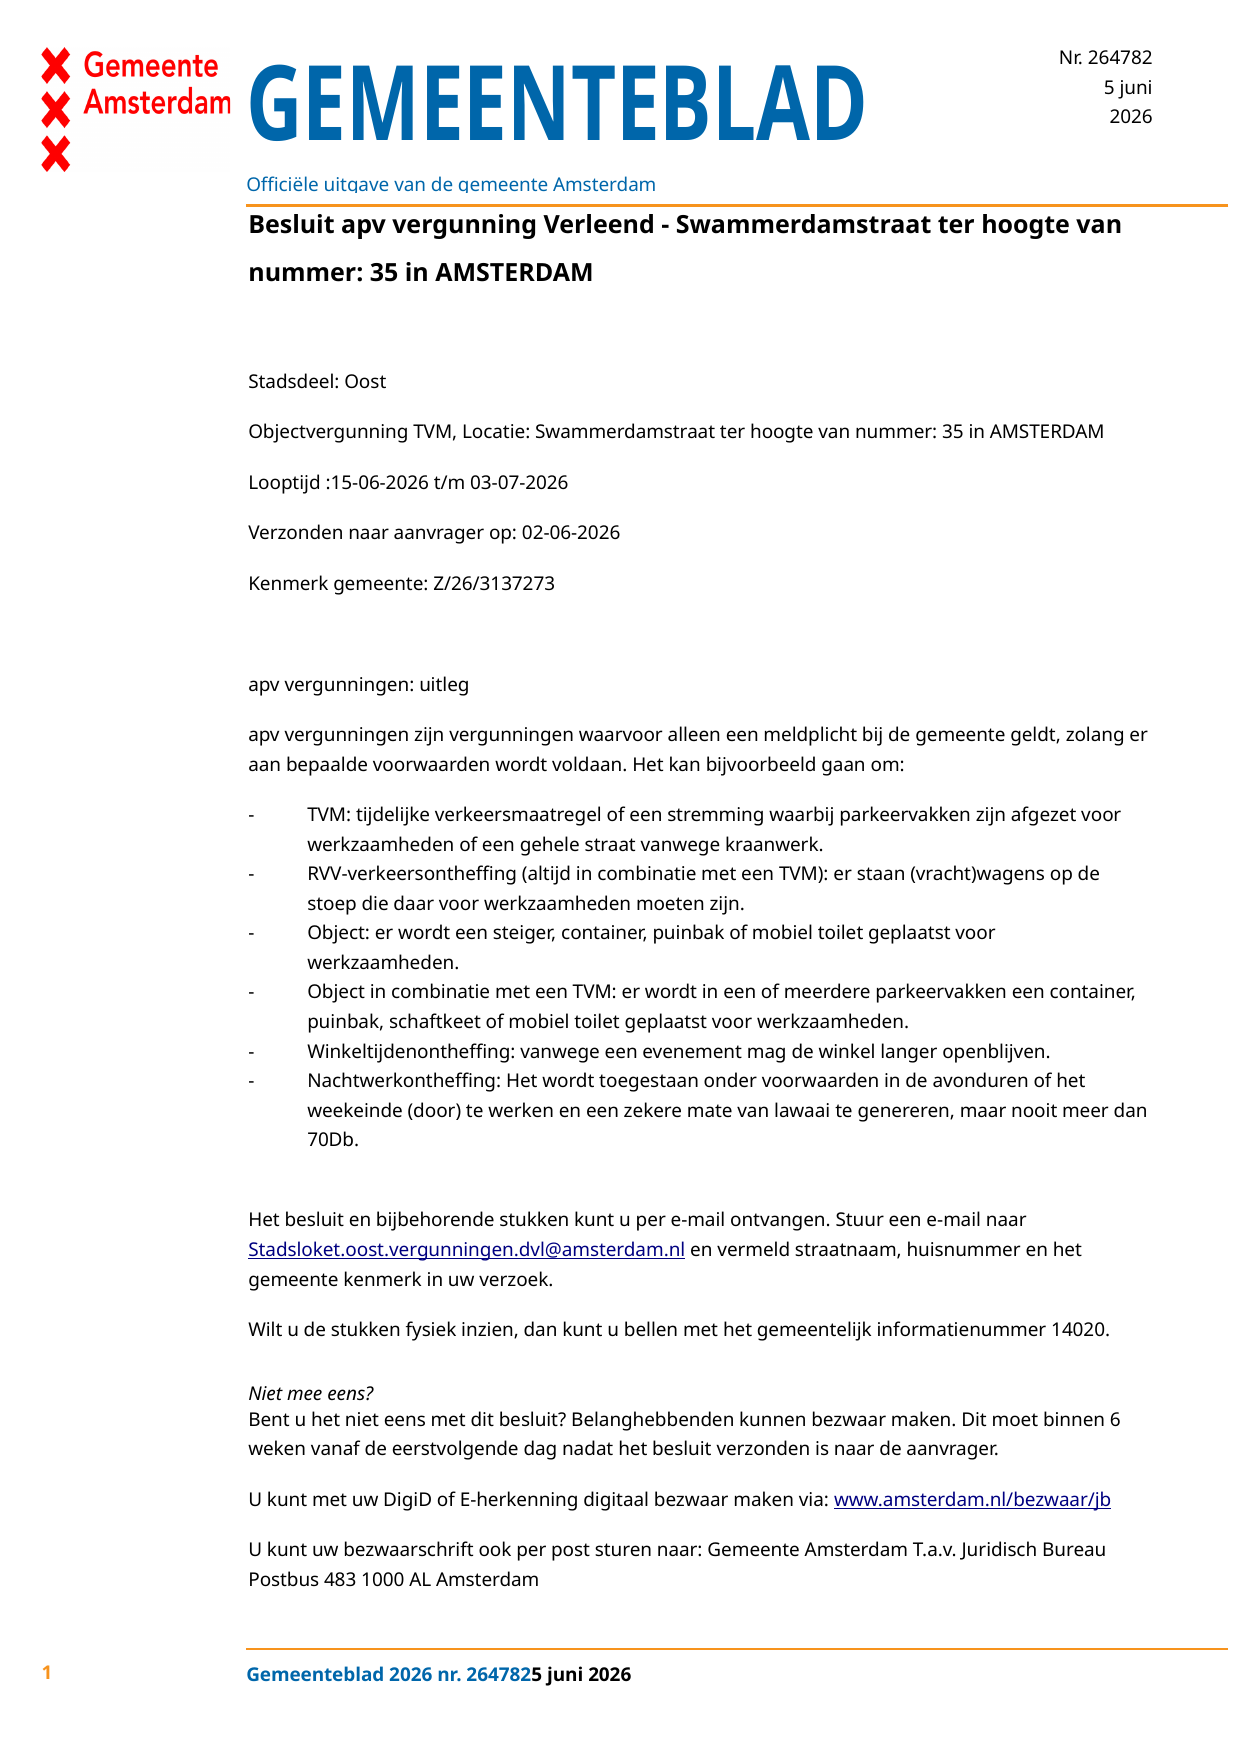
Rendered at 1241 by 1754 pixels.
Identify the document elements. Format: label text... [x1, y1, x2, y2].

text U kunt uw bezwaarschrift ook per post sturen naar: Gemeente Amsterdam T.a.v. Juridisch Bureau Postbus 483 1000 AL Amsterdam [248, 1536, 1152, 1592]
text Besluit apv vergunning Verleend - Swammerdamstraat ter hoogte van nummer: 35 in AMSTERDAM [248, 207, 1152, 288]
text Kenmerk gemeente: Z/26/3137273 [248, 570, 1152, 596]
text Objectvergunning TVM, Locatie: Swammerdamstraat ter hoogte van nummer: 35 in AMSTERDAM [248, 419, 1152, 444]
text Het besluit en bijbehorende stukken kunt u per e-mail ontvangen. Stuur een e-mail naar Stadsloket.oost.vergunningen.dvl@amsterdam.nl en vermeld straatnaam, huisnummer en het gemeente kenmerk in uw verzoek. [248, 1207, 1152, 1292]
text apv vergunningen: uitleg [248, 671, 1152, 697]
list Object: er wordt een steiger, container, puinbak of mobiel toilet geplaatst voor werkzaamheden. [248, 919, 1152, 975]
list Winkeltijdenontheffing: vanwege een evenement mag de winkel langer openblijven. [248, 1038, 1152, 1064]
list Object in combinatie met een TVM: er wordt in een of meerdere parkeervakken een container, puinbak, schaftkeet of mobiel toilet geplaatst voor werkzaamheden. [248, 979, 1152, 1034]
text Wilt u de stukken fysiek inzien, dan kunt u bellen met het gemeentelijk informatienummer 14020. [248, 1316, 1152, 1342]
list Nachtwerkontheffing: Het wordt toegestaan onder voorwaarden in de avonduren of het weekeinde (door) te werken en een zekere mate van lawaai te genereren, maar nooit meer dan 70Db. [248, 1067, 1152, 1152]
list RVV-verkeersontheffing (altijd in combinatie met een TVM): er staan (vracht)wagens op de stoep die daar voor werkzaamheden moeten zijn. [248, 860, 1152, 916]
text Verzonden naar aanvrager op: 02-06-2026 [248, 519, 1152, 545]
text Niet mee eens? [248, 1380, 1152, 1406]
list TVM: tijdelijke verkeersmaatregel of een stremming waarbij parkeervakken zijn afgezet voor werkzaamheden of een gehele straat vanwege kraanwerk. [248, 801, 1152, 857]
text Bent u het niet eens met dit besluit? Belanghebbenden kunnen bezwaar maken. Dit moet binnen 6 weken vanaf de eerstvolgende dag nadat het besluit verzonden is naar de aanvrager. [248, 1406, 1152, 1461]
text Stadsdeel: Oost [248, 368, 1152, 394]
picture [41, 47, 231, 172]
text Looptijd :15-06-2026 t/m 03-07-2026 [248, 469, 1152, 495]
text U kunt met uw DigiD of E-herkenning digitaal bezwaar maken via: www.amsterdam.nl/bezwaar/jb [248, 1486, 1152, 1512]
text apv vergunningen zijn vergunningen waarvoor alleen een meldplicht bij de gemeente geldt, zolang er aan bepaalde voorwaarden wordt voldaan. Het kan bijvoorbeeld gaan om: [248, 721, 1152, 777]
